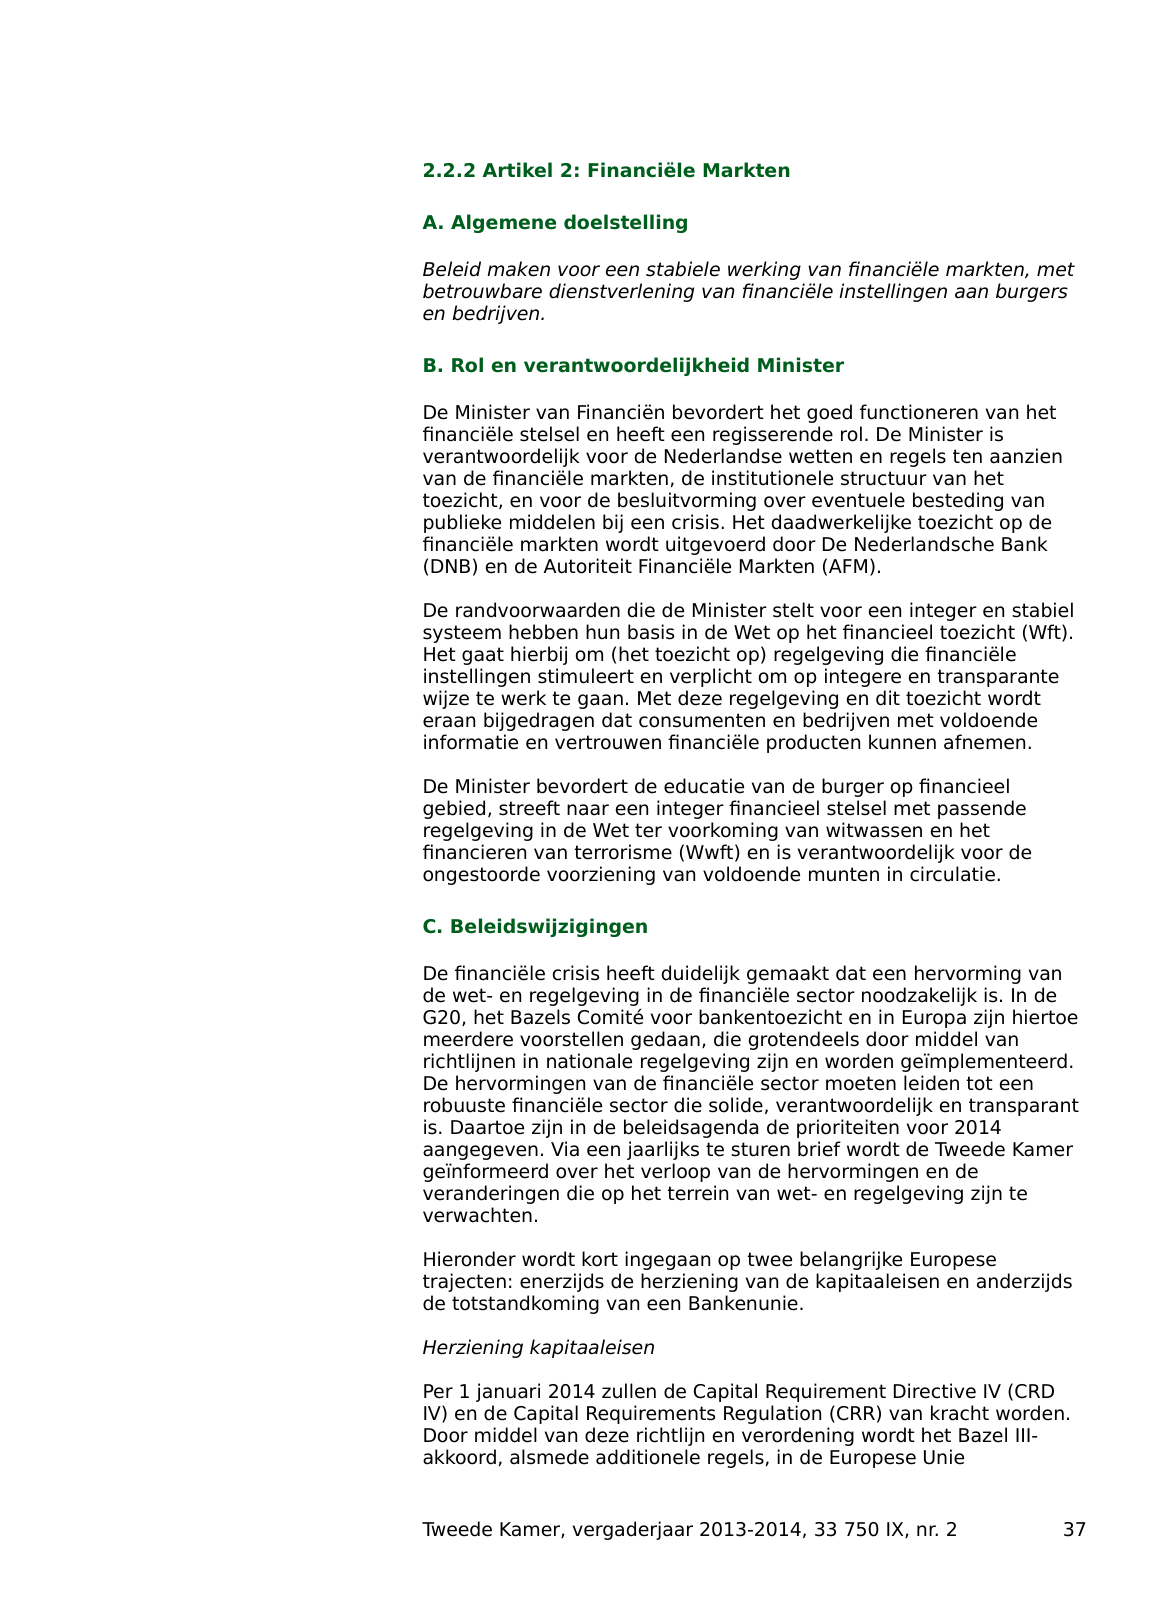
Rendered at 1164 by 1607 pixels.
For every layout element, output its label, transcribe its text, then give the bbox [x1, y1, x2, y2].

subtitle C. Beleidswijzigingen [422, 916, 1087, 938]
text De financiële crisis heeft duidelijk gemaakt dat een hervorming van de wet- en regelgeving in de financiële sector noodzakelijk is. In de G20, het Bazels Comité voor bankentoezicht en in Europa zijn hiertoe meerdere voorstellen gedaan, die grotendeels door middel van richtlijnen in nationale regelgeving zijn en worden geïmplementeerd. De hervormingen van de financiële sector moeten leiden tot een robuuste financiële sector die solide, verantwoordelijk en transparant is. Daartoe zijn in de beleidsagenda de prioriteiten voor 2014 aangegeven. Via een jaarlijks te sturen brief wordt de Tweede Kamer geïnformeerd over het verloop van de hervormingen en de veranderingen die op het terrein van wet- en regelgeving zijn te verwachten. [422, 963, 1087, 1226]
subtitle B. Rol en verantwoordelijkheid Minister [422, 355, 1087, 377]
subtitle Herziening kapitaaleisen [422, 1337, 1087, 1359]
text De Minister bevordert de educatie van de burger op financieel gebied, streeft naar een integer financieel stelsel met passende regelgeving in de Wet ter voorkoming van witwassen en het financieren van terrorisme (Wwft) en is verantwoordelijk voor de ongestoorde voorziening van voldoende munten in circulatie. [422, 776, 1087, 886]
text Hieronder wordt kort ingegaan op twee belangrijke Europese trajecten: enerzijds de herziening van de kapitaaleisen en anderzijds de totstandkoming van een Bankenunie. [422, 1249, 1087, 1314]
text De Minister van Financiën bevordert het goed functioneren van het financiële stelsel en heeft een regisserende rol. De Minister is verantwoordelijk voor de Nederlandse wetten en regels ten aanzien van de financiële markten, de institutionele structuur van het toezicht, en voor de besluitvorming over eventuele besteding van publieke middelen bij een crisis. Het daadwerkelijke toezicht op de financiële markten wordt uitgevoerd door De Nederlandsche Bank (DNB) en de Autoriteit Financiële Markten (AFM). [422, 402, 1087, 578]
text Beleid maken voor een stabiele werking van financiële markten, met betrouwbare dienstverlening van financiële instellingen aan burgers en bedrijven. [422, 259, 1087, 325]
subtitle 2.2.2 Artikel 2: Financiële Markten [422, 160, 1087, 182]
text De randvoorwaarden die de Minister stelt voor een integer en stabiel systeem hebben hun basis in de Wet op het financieel toezicht (Wft). Het gaat hierbij om (het toezicht op) regelgeving die financiële instellingen stimuleert en verplicht om op integere en transparante wijze te werk te gaan. Met deze regelgeving en dit toezicht wordt eraan bijgedragen dat consumenten en bedrijven met voldoende informatie en vertrouwen financiële producten kunnen afnemen. [422, 600, 1087, 754]
subtitle A. Algemene doelstelling [422, 212, 1087, 234]
text Per 1 januari 2014 zullen de Capital Requirement Directive IV (CRD IV) en de Capital Requirements Regulation (CRR) van kracht worden. Door middel van deze richtlijn en verordening wordt het Bazel III-akkoord, alsmede additionele regels, in de Europese Unie [422, 1381, 1087, 1469]
